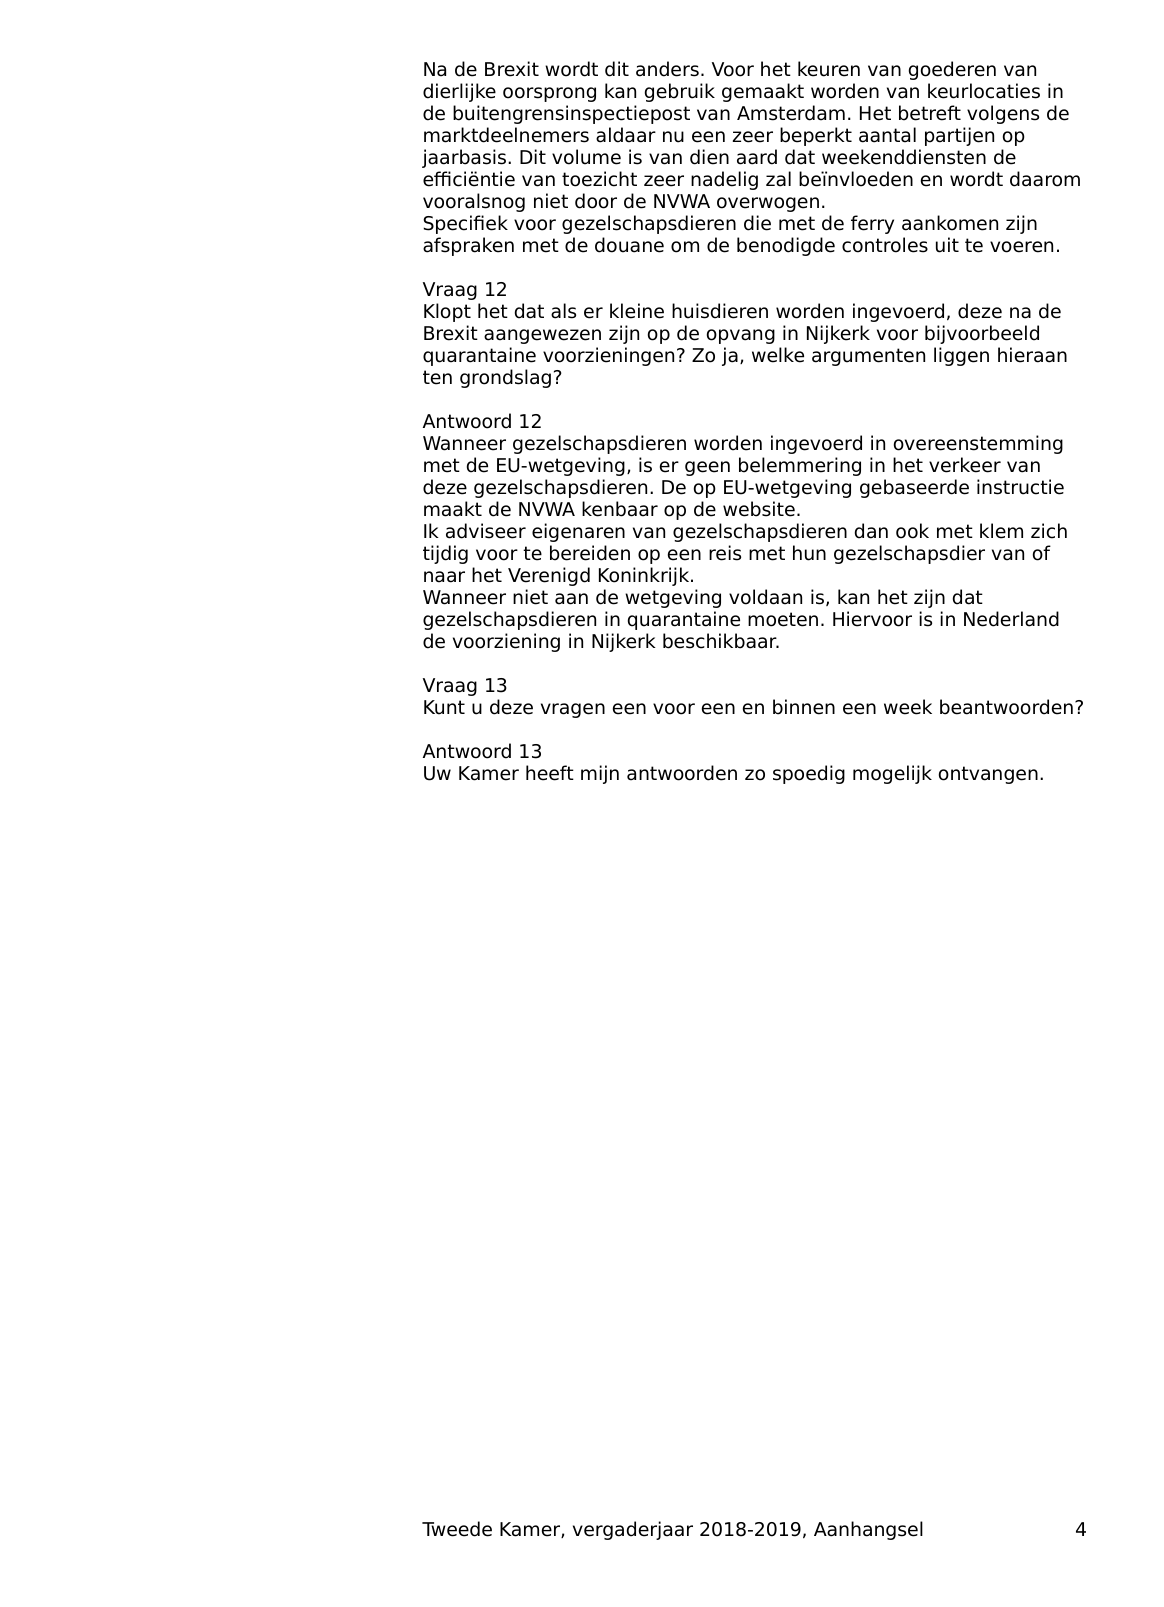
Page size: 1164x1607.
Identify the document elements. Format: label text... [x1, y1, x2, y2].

text Wanneer niet aan de wetgeving voldaan is, kan het zijn dat gezelschapsdieren in quarantaine moeten. Hiervoor is in Nederland de voorziening in Nijkerk beschikbaar. [422, 587, 1087, 653]
text Kunt u deze vragen een voor een en binnen een week beantwoorden? [422, 697, 1087, 719]
text Specifiek voor gezelschapsdieren die met de ferry aankomen zijn afspraken met de douane om de benodigde controles uit te voeren. [422, 213, 1087, 257]
text Klopt het dat als er kleine huisdieren worden ingevoerd, deze na de Brexit aangewezen zijn op de opvang in Nijkerk voor bijvoorbeeld quarantaine voorzieningen? Zo ja, welke argumenten liggen hieraan ten grondslag? [422, 301, 1087, 389]
text Antwoord 12 [422, 411, 1087, 433]
text Vraag 13 [422, 675, 1087, 697]
text Antwoord 13 [422, 741, 1087, 763]
text Wanneer gezelschapsdieren worden ingevoerd in overeenstemming met de EU-wetgeving, is er geen belemmering in het verkeer van deze gezelschapsdieren. De op EU-wetgeving gebaseerde instructie maakt de NVWA kenbaar op de website. [422, 433, 1087, 521]
text Na de Brexit wordt dit anders. Voor het keuren van goederen van dierlijke oorsprong kan gebruik gemaakt worden van keurlocaties in de buitengrensinspectiepost van Amsterdam. Het betreft volgens de marktdeelnemers aldaar nu een zeer beperkt aantal partijen op jaarbasis. Dit volume is van dien aard dat weekenddiensten de efficiëntie van toezicht zeer nadelig zal beïnvloeden en wordt daarom vooralsnog niet door de NVWA overwogen. [422, 59, 1087, 213]
text Vraag 12 [422, 279, 1087, 301]
text Uw Kamer heeft mijn antwoorden zo spoedig mogelijk ontvangen. [422, 763, 1087, 785]
text Ik adviseer eigenaren van gezelschapsdieren dan ook met klem zich tijdig voor te bereiden op een reis met hun gezelschapsdier van of naar het Verenigd Koninkrijk. [422, 521, 1087, 587]
